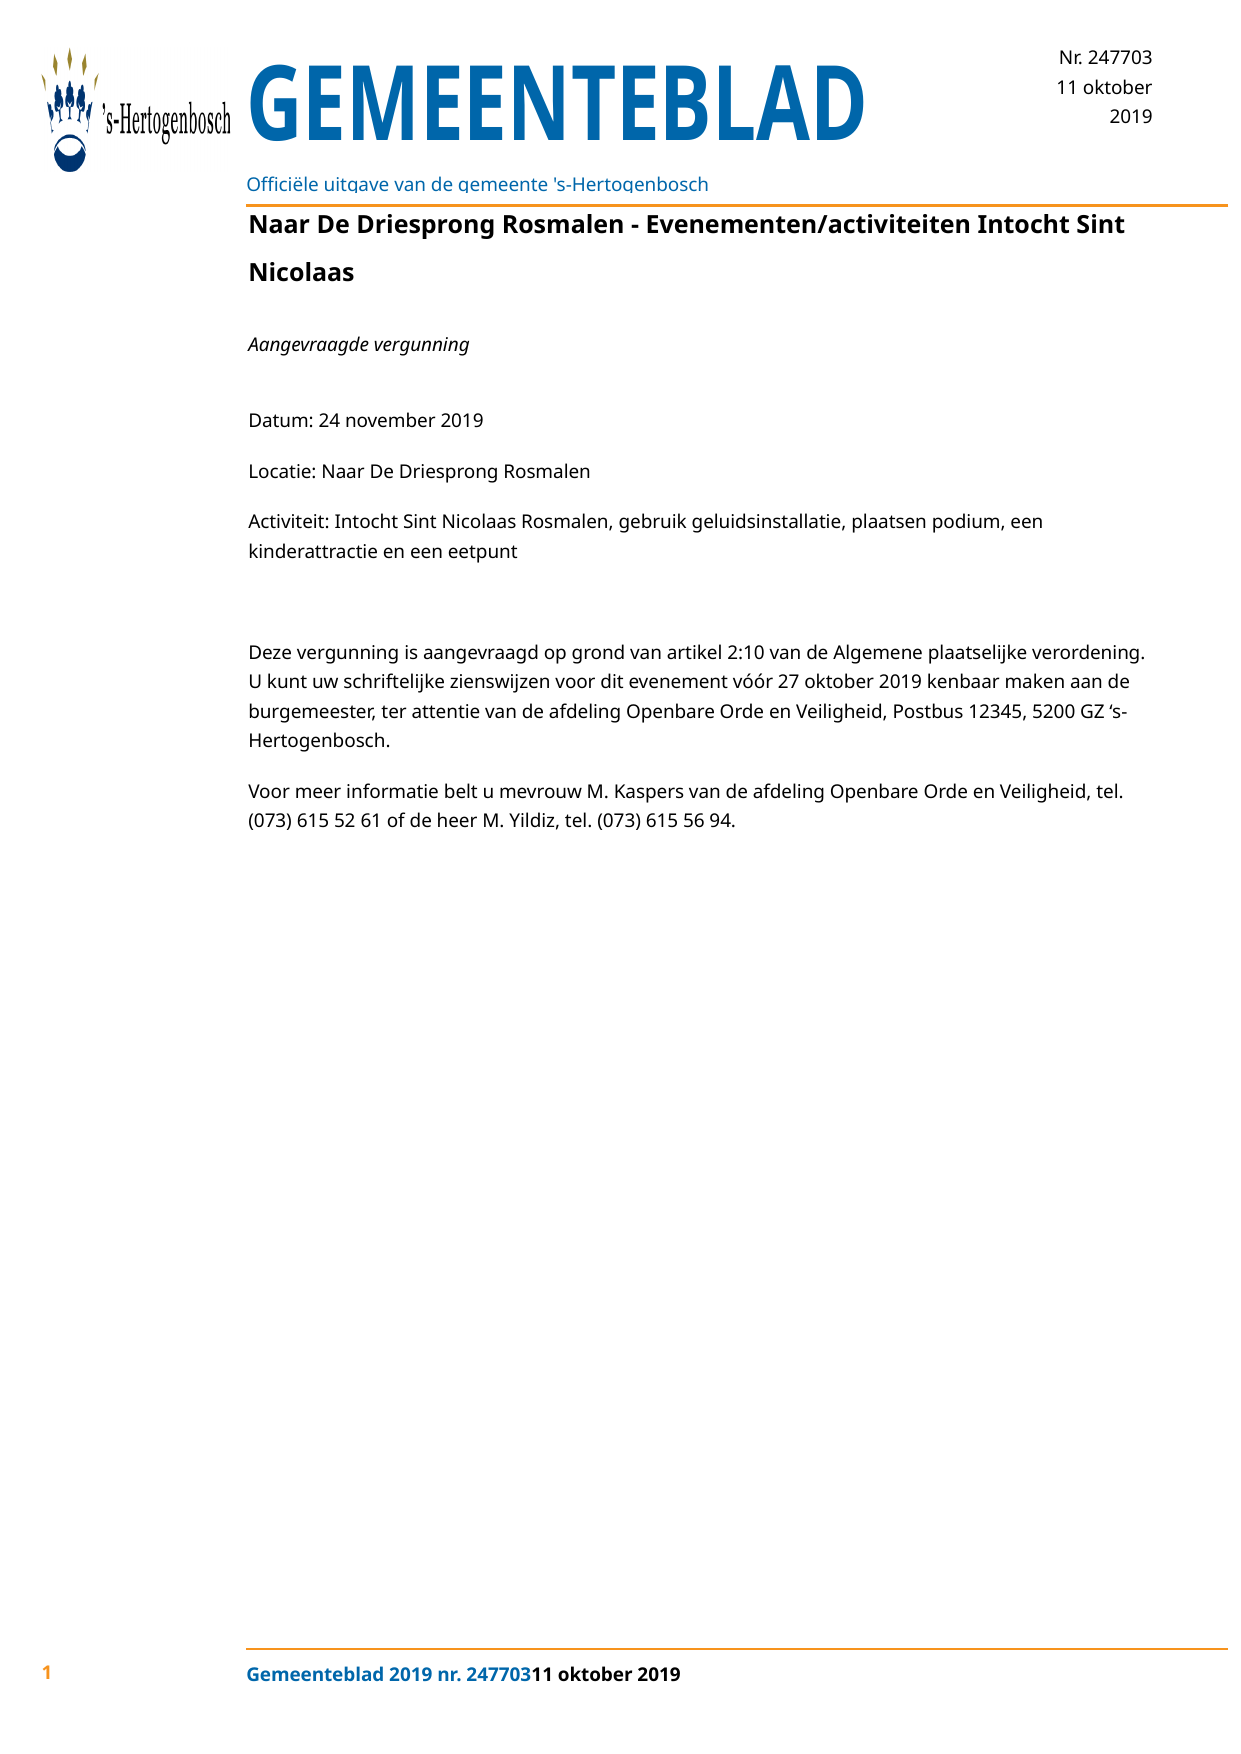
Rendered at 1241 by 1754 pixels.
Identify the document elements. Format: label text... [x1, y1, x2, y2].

text Activiteit: Intocht Sint Nicolaas Rosmalen, gebruik geluidsinstallatie, plaatsen podium, een kinderattractie en een eetpunt [248, 508, 1152, 564]
text Naar De Driesprong Rosmalen - Evenementen/activiteiten Intocht Sint Nicolaas [248, 207, 1152, 288]
text Voor meer informatie belt u mevrouw M. Kaspers van de afdeling Openbare Orde en Veiligheid, tel. (073) 615 52 61 of de heer M. Yildiz, tel. (073) 615 56 94. [248, 778, 1152, 833]
text Datum: 24 november 2019 [248, 408, 1152, 433]
text Deze vergunning is aangevraagd op grond van artikel 2:10 van de Algemene plaatselijke verordening. U kunt uw schriftelijke zienswijzen voor dit evenement vóór 27 oktober 2019 kenbaar maken aan de burgemeester, ter attentie van de afdeling Openbare Orde en Veiligheid, Postbus 12345, 5200 GZ ‘s-Hertogenbosch. [248, 639, 1152, 753]
text Aangevraagde vergunning [248, 331, 1152, 357]
picture [41, 47, 231, 172]
text Locatie: Naar De Driesprong Rosmalen [248, 458, 1152, 484]
